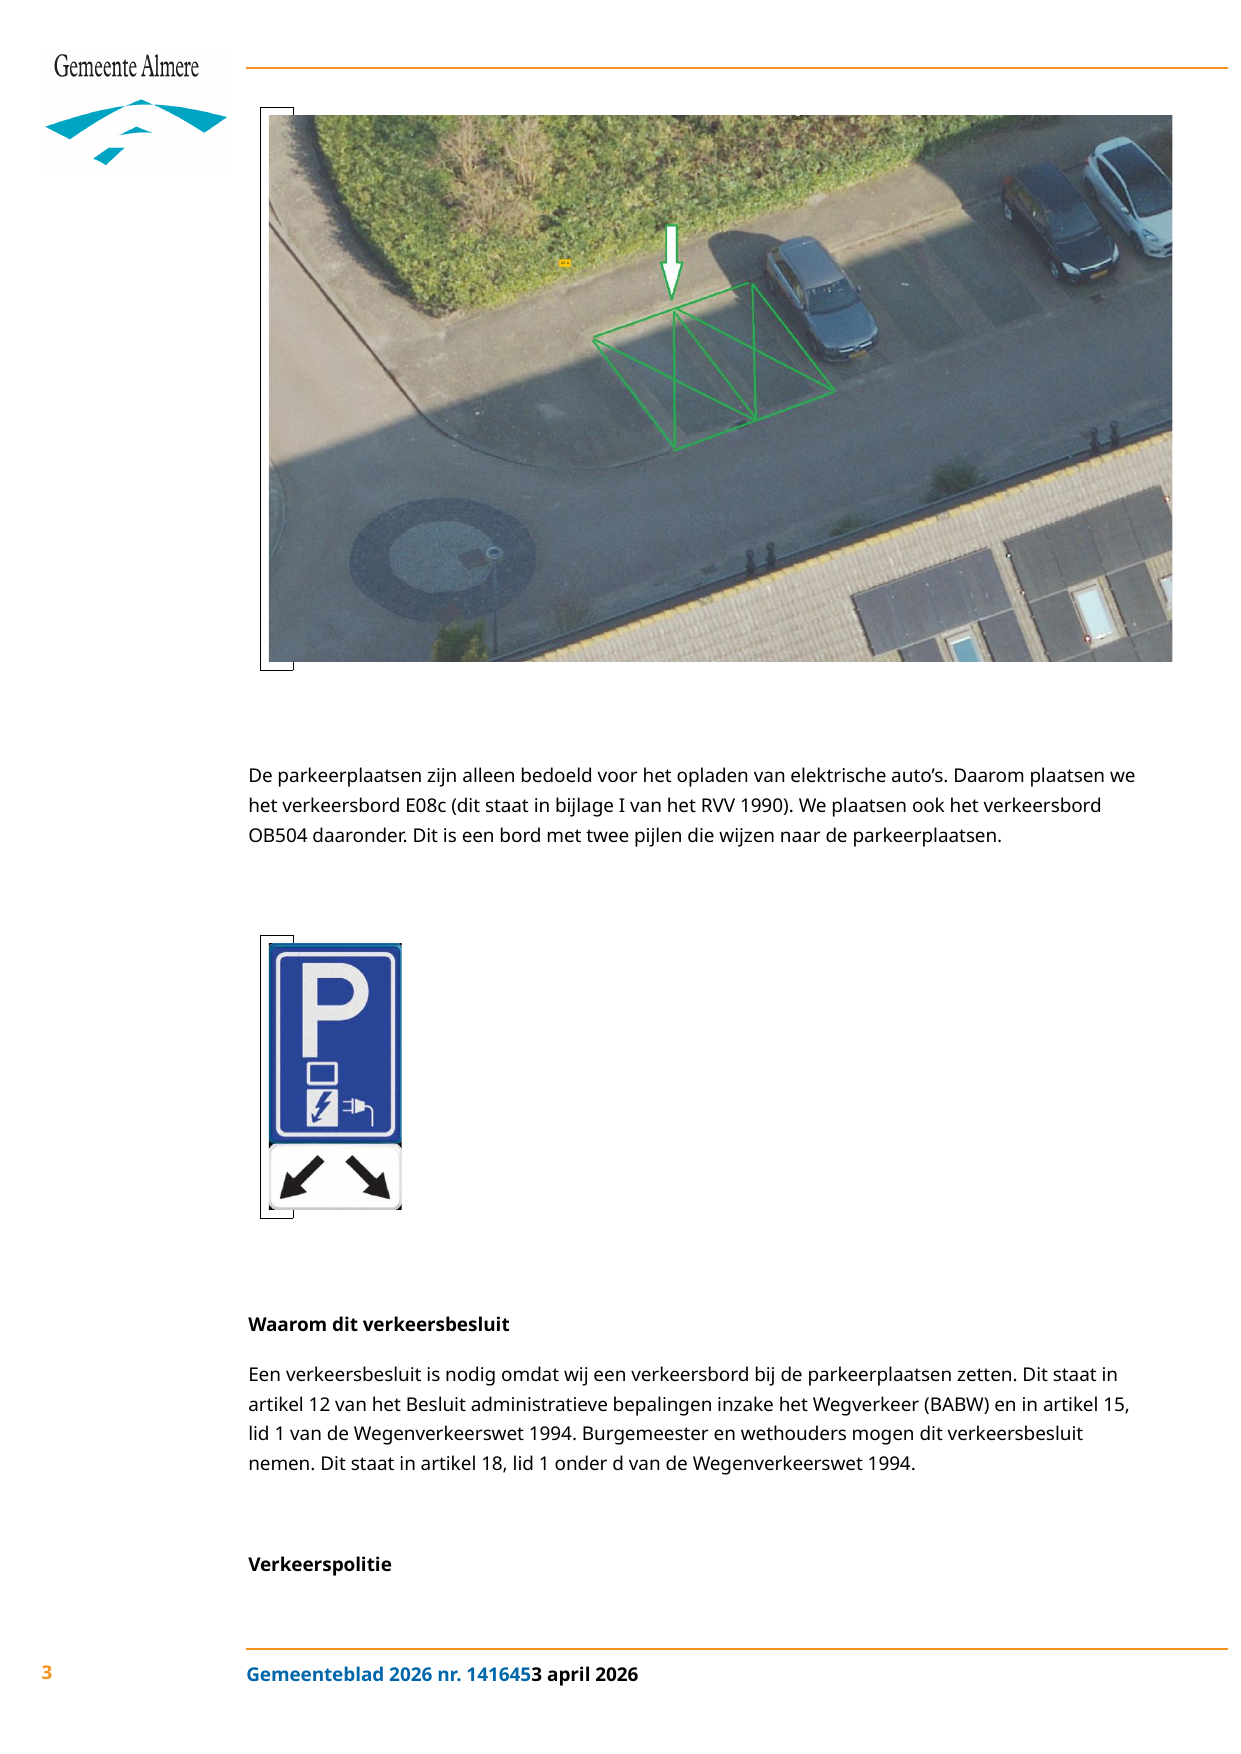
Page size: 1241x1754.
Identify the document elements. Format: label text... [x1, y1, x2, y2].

picture [268, 943, 402, 1210]
picture [41, 47, 231, 172]
text Waarom dit verkeersbesluit [248, 1311, 1152, 1337]
text De parkeerplaatsen zijn alleen bedoeld voor het opladen van elektrische auto’s. Daarom plaatsen we het verkeersbord E08c (dit staat in bijlage I van het RVV 1990). We plaatsen ook het verkeersbord OB504 daaronder. Dit is een bord met twee pijlen die wijzen naar de parkeerplaatsen. [248, 763, 1152, 848]
text Een verkeersbesluit is nodig omdat wij een verkeersbord bij de parkeerplaatsen zetten. Dit staat in artikel 12 van het Besluit administratieve bepalingen inzake het Wegverkeer (BABW) en in artikel 15, lid 1 van de Wegenverkeerswet 1994. Burgemeester en wethouders mogen dit verkeersbesluit nemen. Dit staat in artikel 18, lid 1 onder d van de Wegenverkeerswet 1994. [248, 1361, 1152, 1476]
text Verkeerspolitie [248, 1551, 1152, 1577]
picture [268, 115, 1173, 662]
